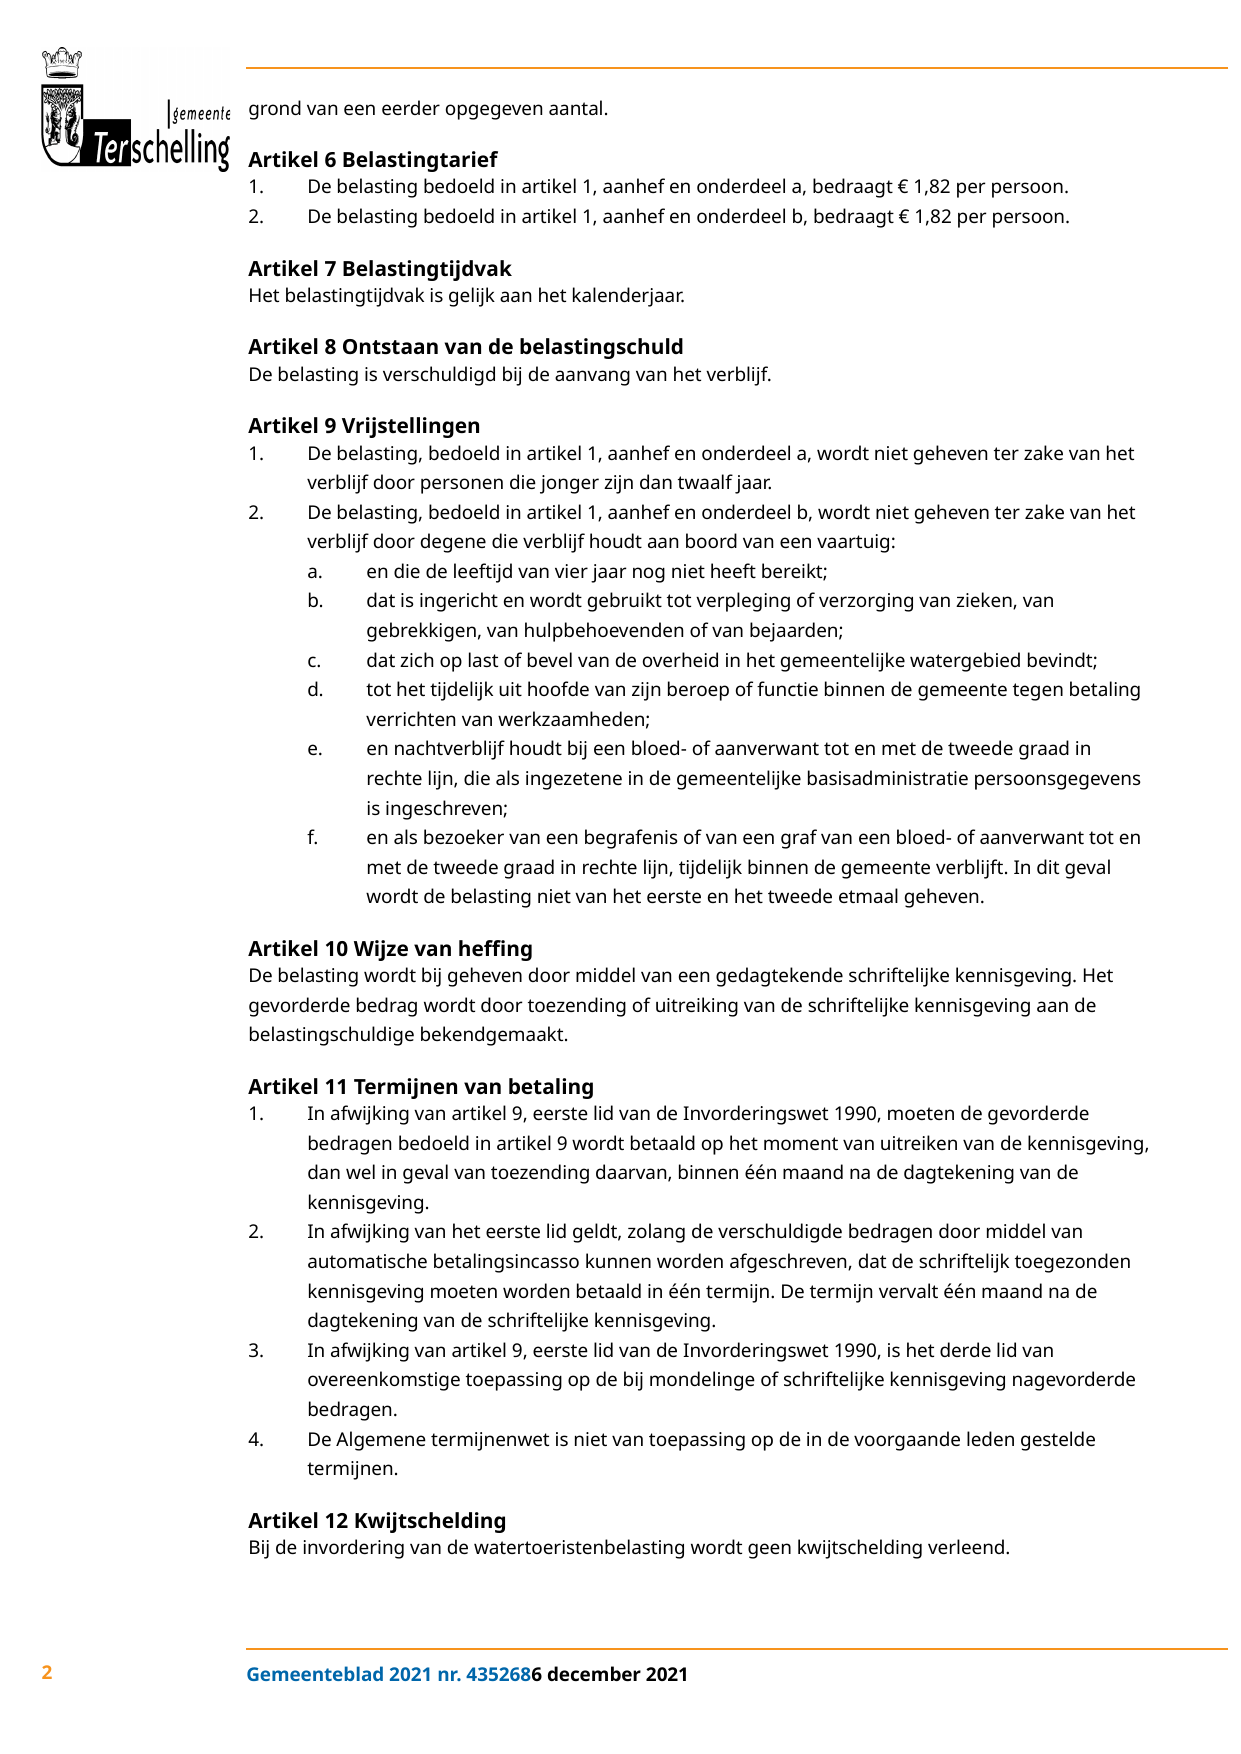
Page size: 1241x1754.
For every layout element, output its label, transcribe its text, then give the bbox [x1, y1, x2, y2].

text Artikel 11 Termijnen van betaling [248, 1072, 1152, 1100]
picture [41, 47, 231, 172]
list In afwijking van artikel 9, eerste lid van de Invorderingswet 1990, is het derde lid van overeenkomstige toepassing op de bij mondelinge of schriftelijke kennisgeving nagevorderde bedragen. [248, 1337, 1152, 1422]
list tot het tijdelijk uit hoofde van zijn beroep of functie binnen de gemeente tegen betaling verrichten van werkzaamheden; [307, 676, 1152, 732]
text Het belastingtijdvak is gelijk aan het kalenderjaar. [248, 282, 1152, 308]
list In afwijking van artikel 9, eerste lid van de Invorderingswet 1990, moeten de gevorderde bedragen bedoeld in artikel 9 wordt betaald op het moment van uitreiken van de kennisgeving, dan wel in geval van toezending daarvan, binnen één maand na de dagtekening van de kennisgeving. [248, 1100, 1152, 1215]
list dat zich op last of bevel van de overheid in het gemeentelijke watergebied bevindt; [307, 647, 1152, 673]
text Artikel 7 Belastingtijdvak [248, 254, 1152, 282]
list en nachtverblijf houdt bij een bloed- of aanverwant tot en met de tweede graad in rechte lijn, die als ingezetene in de gemeentelijke basisadministratie persoonsgegevens is ingeschreven; [307, 736, 1152, 821]
text De belasting is verschuldigd bij de aanvang van het verblijf. [248, 361, 1152, 387]
text grond van een eerder opgegeven aantal. [248, 95, 1152, 121]
list De Algemene termijnenwet is niet van toepassing op de in de voorgaande leden gestelde termijnen. [248, 1426, 1152, 1481]
text Artikel 9 Vrijstellingen [248, 411, 1152, 440]
list en die de leeftijd van vier jaar nog niet heeft bereikt; [307, 558, 1152, 584]
text Bij de invordering van de watertoeristenbelasting wordt geen kwijtschelding verleend. [248, 1534, 1152, 1560]
text Artikel 6 Belastingtarief [248, 145, 1152, 174]
list en als bezoeker van een begrafenis of van een graf van een bloed- of aanverwant tot en met de tweede graad in rechte lijn, tijdelijk binnen de gemeente verblijft. In dit geval wordt de belasting niet van het eerste en het tweede etmaal geheven. [307, 824, 1152, 909]
text Artikel 8 Ontstaan van de belastingschuld [248, 332, 1152, 361]
text De belasting wordt bij geheven door middel van een gedagtekende schriftelijke kennisgeving. Het gevorderde bedrag wordt door toezending of uitreiking van de schriftelijke kennisgeving aan de belastingschuldige bekendgemaakt. [248, 962, 1152, 1047]
list De belasting, bedoeld in artikel 1, aanhef en onderdeel b, wordt niet geheven ter zake van het verblijf door degene die verblijf houdt aan boord van een vaartuig: [248, 499, 1152, 554]
list dat is ingericht en wordt gebruikt tot verpleging of verzorging van zieken, van gebrekkigen, van hulpbehoevenden of van bejaarden; [307, 588, 1152, 643]
list De belasting bedoeld in artikel 1, aanhef en onderdeel b, bedraagt € 1,82 per persoon. [248, 203, 1152, 229]
list In afwijking van het eerste lid geldt, zolang de verschuldigde bedragen door middel van automatische betalingsincasso kunnen worden afgeschreven, dat de schriftelijk toegezonden kennisgeving moeten worden betaald in één termijn. De termijn vervalt één maand na de dagtekening van de schriftelijke kennisgeving. [248, 1219, 1152, 1333]
text Artikel 12 Kwijtschelding [248, 1506, 1152, 1534]
list De belasting bedoeld in artikel 1, aanhef en onderdeel a, bedraagt € 1,82 per persoon. [248, 174, 1152, 199]
text Artikel 10 Wijze van heffing [248, 934, 1152, 962]
list De belasting, bedoeld in artikel 1, aanhef en onderdeel a, wordt niet geheven ter zake van het verblijf door personen die jonger zijn dan twaalf jaar. [248, 440, 1152, 495]
